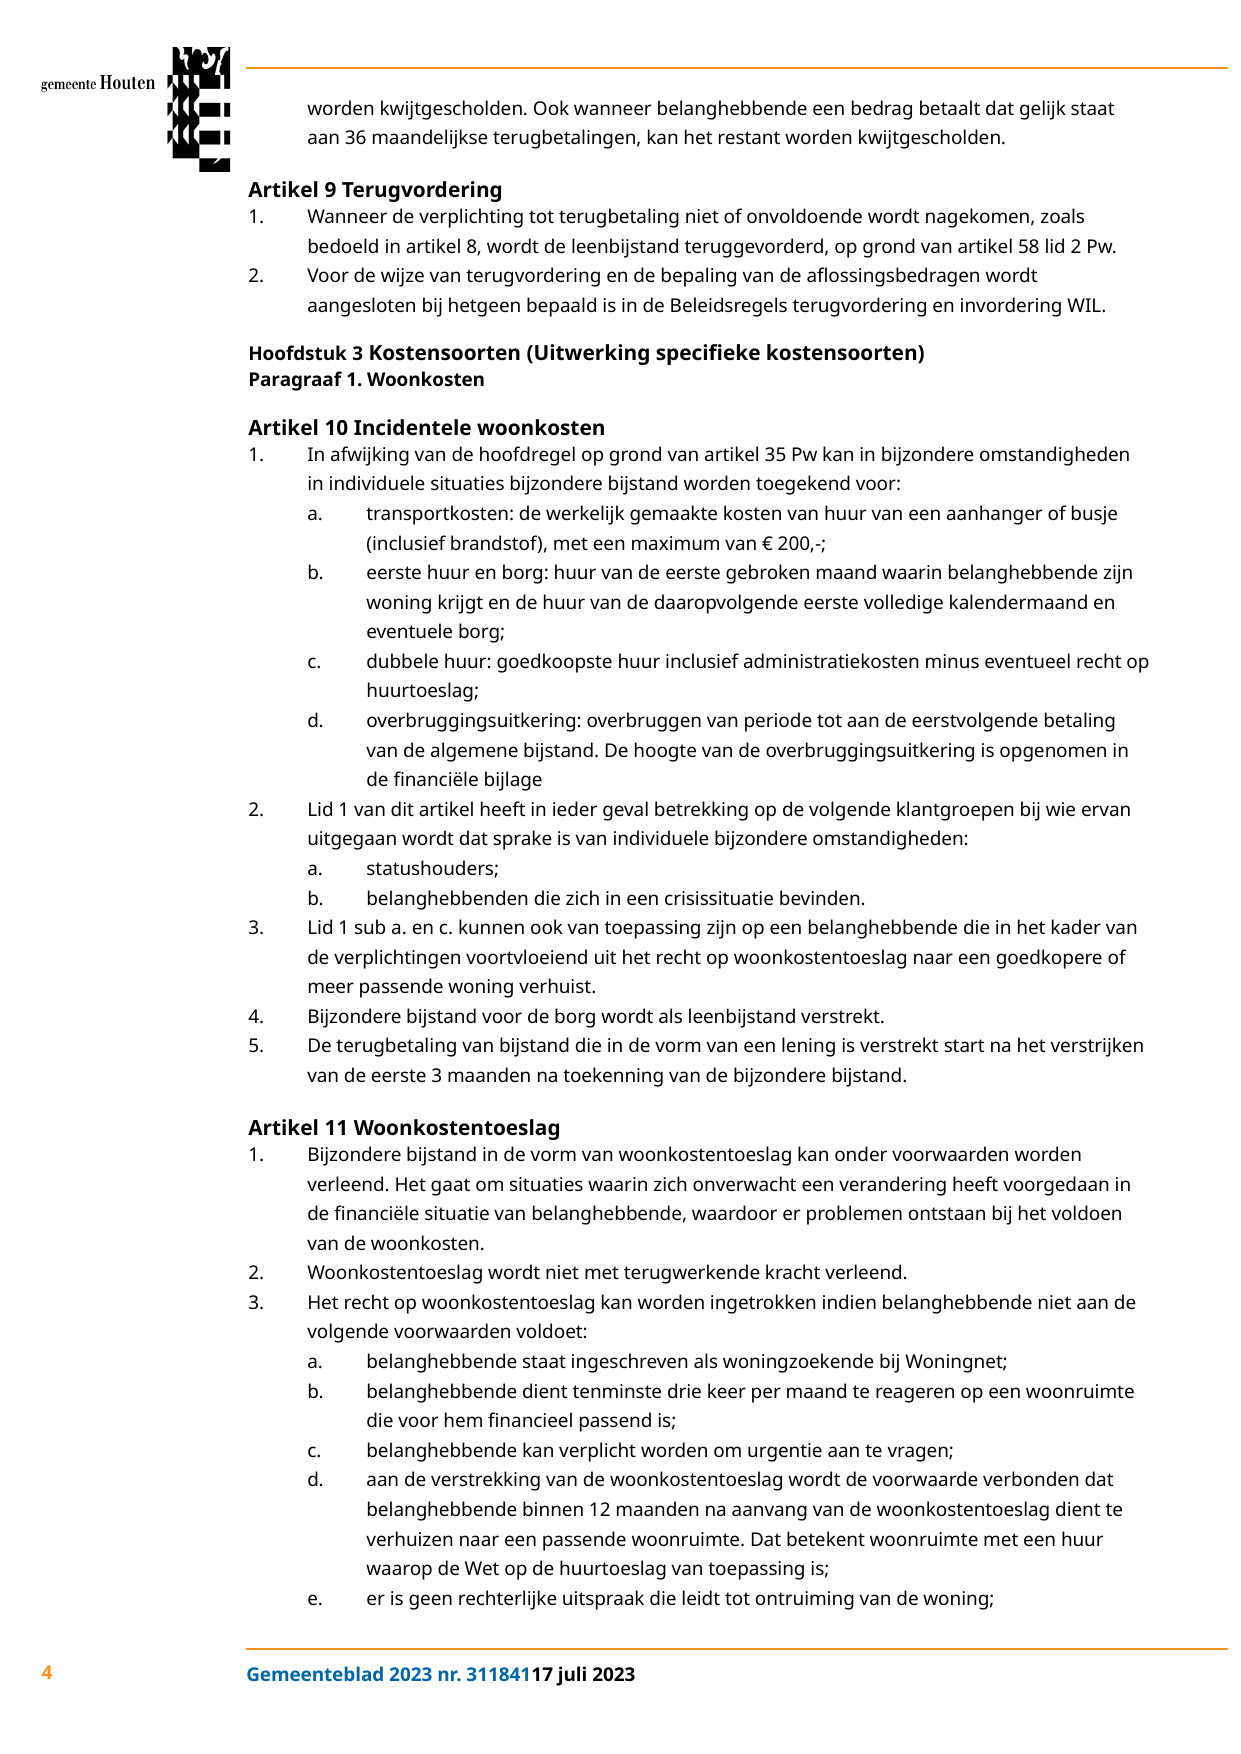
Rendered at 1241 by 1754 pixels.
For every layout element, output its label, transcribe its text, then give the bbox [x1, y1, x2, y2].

list Wanneer de verplichting tot terugbetaling niet of onvoldoende wordt nagekomen, zoals bedoeld in artikel 8, wordt de leenbijstand teruggevorderd, op grond van artikel 58 lid 2 Pw. [248, 203, 1152, 258]
picture [41, 47, 231, 172]
list De terugbetaling van bijstand die in de vorm van een lening is verstrekt start na het verstrijken van de eerste 3 maanden na toekenning van de bijzondere bijstand. [248, 1033, 1152, 1088]
list dubbele huur: goedkoopste huur inclusief administratiekosten minus eventueel recht op huurtoeslag; [307, 648, 1152, 703]
list er is geen rechterlijke uitspraak die leidt tot ontruiming van de woning; [307, 1585, 1152, 1611]
list statushouders; [307, 855, 1152, 881]
text Artikel 9 Terugvordering [248, 175, 1152, 203]
list worden kwijtgescholden. Ook wanneer belanghebbende een bedrag betaalt dat gelijk staat aan 36 maandelijkse terugbetalingen, kan het restant worden kwijtgescholden. [248, 95, 1152, 150]
list overbruggingsuitkering: overbruggen van periode tot aan de eerstvolgende betaling van de algemene bijstand. De hoogte van de overbruggingsuitkering is opgenomen in de financiële bijlage [307, 707, 1152, 792]
text Artikel 11 Woonkostentoeslag [248, 1113, 1152, 1141]
list Het recht op woonkostentoeslag kan worden ingetrokken indien belanghebbende niet aan de volgende voorwaarden voldoet: [248, 1289, 1152, 1344]
list Woonkostentoeslag wordt niet met terugwerkende kracht verleend. [248, 1259, 1152, 1285]
text Paragraaf 1. Woonkosten [248, 366, 1152, 392]
list In afwijking van de hoofdregel op grond van artikel 35 Pw kan in bijzondere omstandigheden in individuele situaties bijzondere bijstand worden toegekend voor: [248, 441, 1152, 496]
list Bijzondere bijstand in de vorm van woonkostentoeslag kan onder voorwaarden worden verleend. Het gaat om situaties waarin zich onverwacht een verandering heeft voorgedaan in de financiële situatie van belanghebbende, waardoor er problemen ontstaan bij het voldoen van de woonkosten. [248, 1141, 1152, 1256]
list eerste huur en borg: huur van de eerste gebroken maand waarin belanghebbende zijn woning krijgt en de huur van de daaropvolgende eerste volledige kalendermaand en eventuele borg; [307, 559, 1152, 644]
list belanghebbende dient tenminste drie keer per maand te reageren op een woonruimte die voor hem financieel passend is; [307, 1378, 1152, 1433]
list aan de verstrekking van de woonkostentoeslag wordt de voorwaarde verbonden dat belanghebbende binnen 12 maanden na aanvang van de woonkostentoeslag dient te verhuizen naar een passende woonruimte. Dat betekent woonruimte met een huur waarop de Wet op de huurtoeslag van toepassing is; [307, 1467, 1152, 1581]
list belanghebbende staat ingeschreven als woningzoekende bij Woningnet; [307, 1348, 1152, 1374]
list Voor de wijze van terugvordering en de bepaling van de aflossingsbedragen wordt aangesloten bij hetgeen bepaald is in de Beleidsregels terugvordering en invordering WIL. [248, 262, 1152, 318]
list Lid 1 van dit artikel heeft in ieder geval betrekking op de volgende klantgroepen bij wie ervan uitgegaan wordt dat sprake is van individuele bijzondere omstandigheden: [248, 796, 1152, 851]
list belanghebbenden die zich in een crisissituatie bevinden. [307, 885, 1152, 911]
text Artikel 10 Incidentele woonkosten [248, 413, 1152, 441]
text Hoofdstuk 3 Kostensoorten (Uitwerking specifieke kostensoorten) [248, 338, 1152, 366]
list Bijzondere bijstand voor de borg wordt als leenbijstand verstrekt. [248, 1003, 1152, 1029]
list belanghebbende kan verplicht worden om urgentie aan te vragen; [307, 1437, 1152, 1463]
list transportkosten: de werkelijk gemaakte kosten van huur van een aanhanger of busje (inclusief brandstof), met een maximum van € 200,-; [307, 500, 1152, 556]
list Lid 1 sub a. en c. kunnen ook van toepassing zijn op een belanghebbende die in het kader van de verplichtingen voortvloeiend uit het recht op woonkostentoeslag naar een goedkopere of meer passende woning verhuist. [248, 914, 1152, 999]
